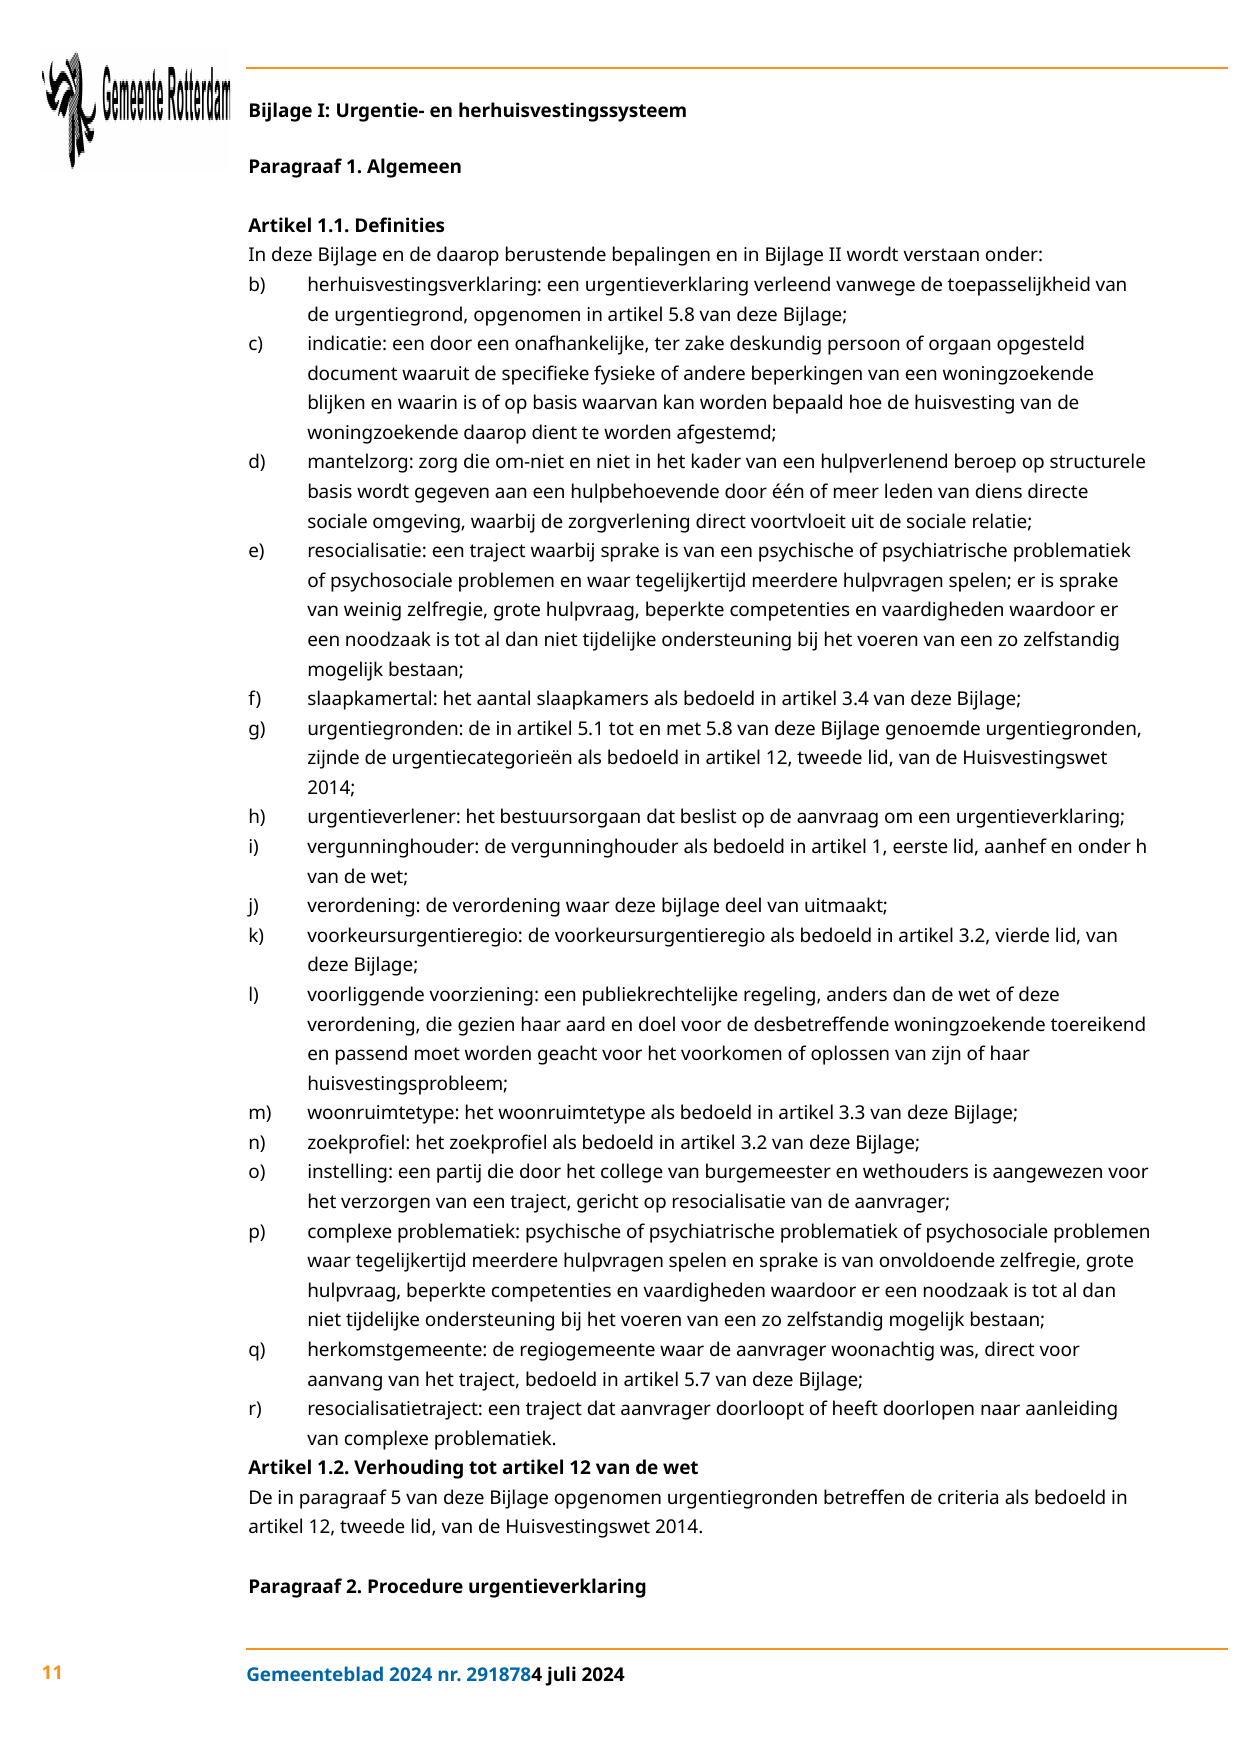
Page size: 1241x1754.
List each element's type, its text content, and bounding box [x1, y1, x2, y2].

list woonruimtetype: het woonruimtetype als bedoeld in artikel 3.3 van deze Bijlage; [248, 1099, 1152, 1125]
list herhuisvestingsverklaring: een urgentieverklaring verleend vanwege de toepasselijkheid van de urgentiegrond, opgenomen in artikel 5.8 van deze Bijlage; [248, 271, 1152, 327]
list vergunninghouder: de vergunninghouder als bedoeld in artikel 1, eerste lid, aanhef en onder h van de wet; [248, 833, 1152, 889]
list urgentieverlener: het bestuursorgaan dat beslist op de aanvraag om een urgentieverklaring; [248, 804, 1152, 829]
picture [41, 47, 231, 172]
list mantelzorg: zorg die om-niet en niet in het kader van een hulpverlenend beroep op structurele basis wordt gegeven aan een hulpbehoevende door één of meer leden van diens directe sociale omgeving, waarbij de zorgverlening direct voortvloeit uit de sociale relatie; [248, 449, 1152, 534]
text Artikel 1.1. Definities [248, 212, 1152, 238]
list slaapkamertal: het aantal slaapkamers als bedoeld in artikel 3.4 van deze Bijlage; [248, 685, 1152, 711]
text In deze Bijlage en de daarop berustende bepalingen en in Bijlage II wordt verstaan onder: [248, 242, 1152, 267]
list resocialisatietraject: een traject dat aanvrager doorloopt of heeft doorlopen naar aanleiding van complexe problematiek. [248, 1395, 1152, 1451]
text De in paragraaf 5 van deze Bijlage opgenomen urgentiegronden betreffen de criteria als bedoeld in artikel 12, tweede lid, van de Huisvestingswet 2014. [248, 1484, 1152, 1539]
list resocialisatie: een traject waarbij sprake is van een psychische of psychiatrische problematiek of psychosociale problemen en waar tegelijkertijd meerdere hulpvragen spelen; er is sprake van weinig zelfregie, grote hulpvraag, beperkte competenties en vaardigheden waardoor er een noodzaak is tot al dan niet tijdelijke ondersteuning bij het voeren van een zo zelfstandig mogelijk bestaan; [248, 537, 1152, 682]
list voorkeursurgentieregio: de voorkeursurgentieregio als bedoeld in artikel 3.2, vierde lid, van deze Bijlage; [248, 922, 1152, 977]
list urgentiegronden: de in artikel 5.1 tot en met 5.8 van deze Bijlage genoemde urgentiegronden, zijnde de urgentiecategorieën als bedoeld in artikel 12, tweede lid, van de Huisvestingswet 2014; [248, 715, 1152, 800]
text Artikel 1.2. Verhouding tot artikel 12 van de wet [248, 1454, 1152, 1480]
list voorliggende voorziening: een publiekrechtelijke regeling, anders dan de wet of deze verordening, die gezien haar aard en doel voor de desbetreffende woningzoekende toereikend en passend moet worden geacht voor het voorkomen of oplossen van zijn of haar huisvestingsprobleem; [248, 981, 1152, 1096]
text Paragraaf 1. Algemeen [248, 153, 1152, 179]
list indicatie: een door een onafhankelijke, ter zake deskundig persoon of orgaan opgesteld document waaruit de specifieke fysieke of andere beperkingen van een woningzoekende blijken en waarin is of op basis waarvan kan worden bepaald hoe de huisvesting van de woningzoekende daarop dient te worden afgestemd; [248, 330, 1152, 445]
list instelling: een partij die door het college van burgemeester en wethouders is aangewezen voor het verzorgen van een traject, gericht op resocialisatie van de aanvrager; [248, 1159, 1152, 1214]
list verordening: de verordening waar deze bijlage deel van uitmaakt; [248, 892, 1152, 918]
list herkomstgemeente: de regiogemeente waar de aanvrager woonachtig was, direct voor aanvang van het traject, bedoeld in artikel 5.7 van deze Bijlage; [248, 1336, 1152, 1392]
list complexe problematiek: psychische of psychiatrische problematiek of psychosociale problemen waar tegelijkertijd meerdere hulpvragen spelen en sprake is van onvoldoende zelfregie, grote hulpvraag, beperkte competenties en vaardigheden waardoor er een noodzaak is tot al dan niet tijdelijke ondersteuning bij het voeren van een zo zelfstandig mogelijk bestaan; [248, 1218, 1152, 1332]
text Paragraaf 2. Procedure urgentieverklaring [248, 1573, 1152, 1599]
list zoekprofiel: het zoekprofiel als bedoeld in artikel 3.2 van deze Bijlage; [248, 1129, 1152, 1155]
text Bijlage I: Urgentie- en herhuisvestingssysteem [248, 95, 1152, 123]
